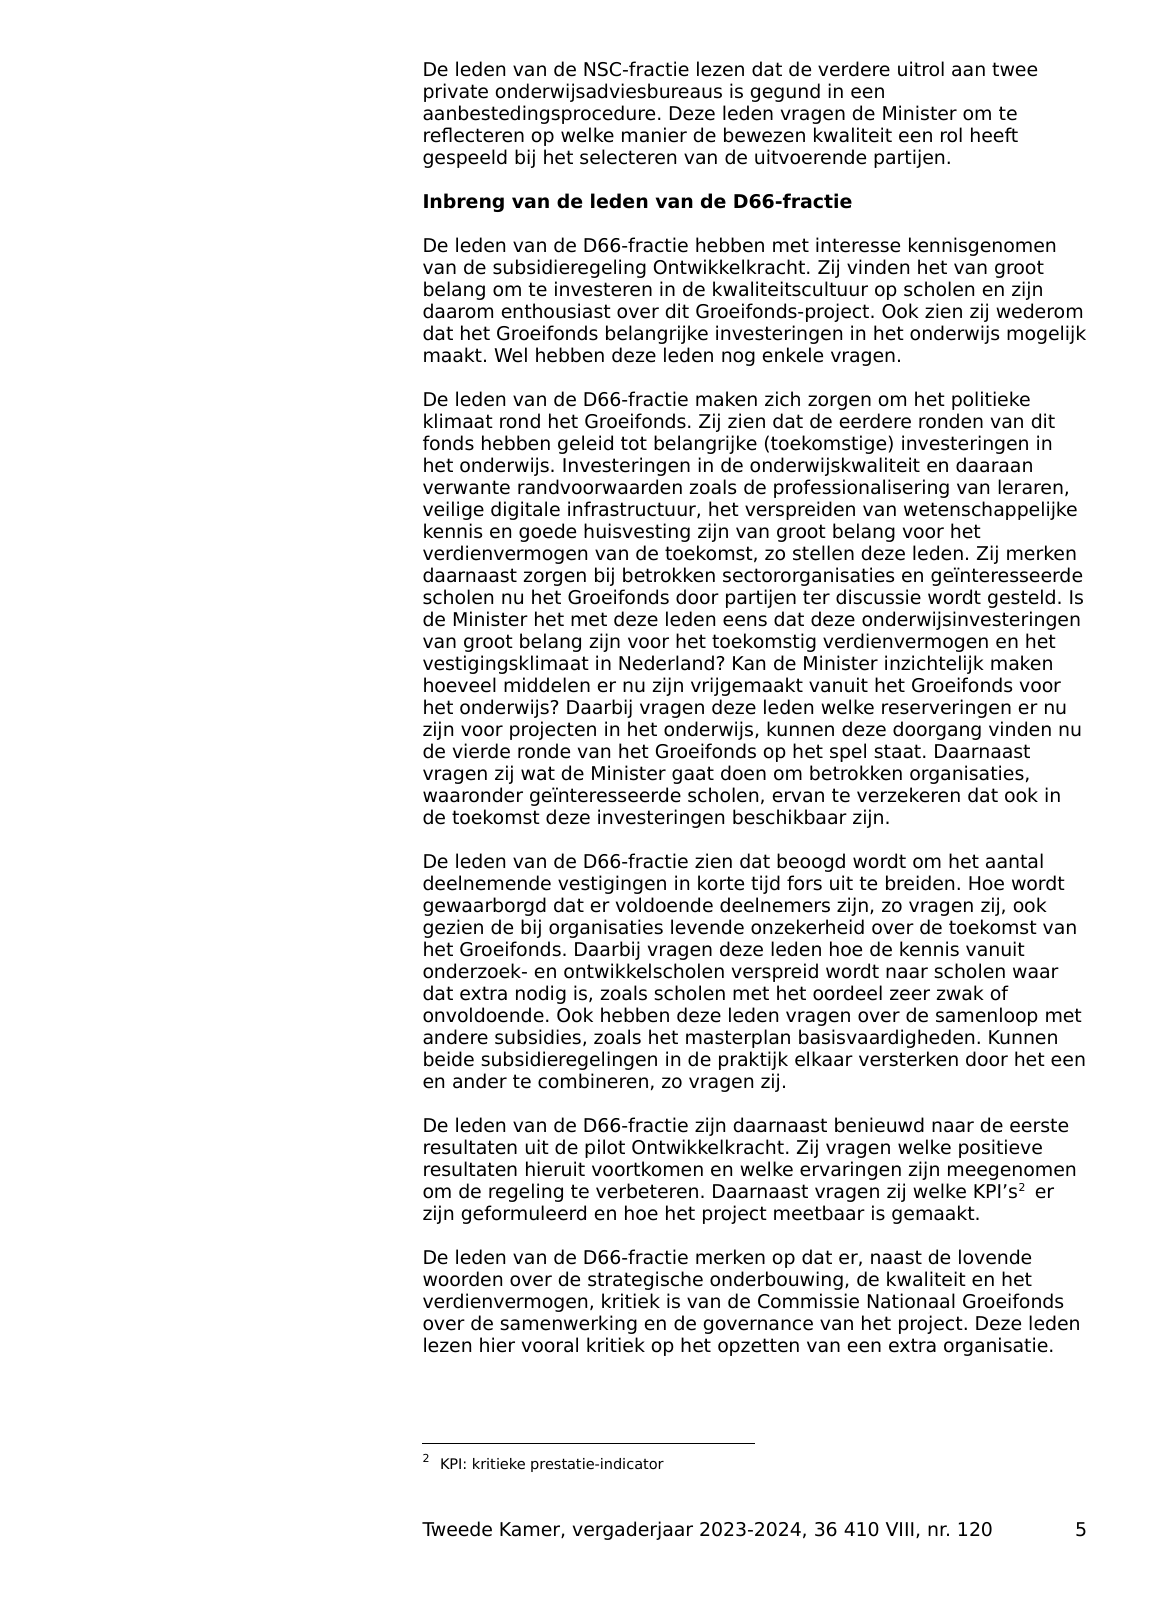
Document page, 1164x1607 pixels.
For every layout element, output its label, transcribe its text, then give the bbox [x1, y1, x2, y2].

text De leden van de D66-fractie merken op dat er, naast de lovende woorden over de strategische onderbouwing, de kwaliteit en het verdienvermogen, kritiek is van de Commissie Nationaal Groeifonds over de samenwerking en de governance van het project. Deze leden lezen hier vooral kritiek op het opzetten van een extra organisatie. [422, 1247, 1087, 1357]
subtitle Inbreng van de leden van de D66-fractie [422, 191, 1087, 213]
text De leden van de D66-fractie maken zich zorgen om het politieke klimaat rond het Groeifonds. Zij zien dat de eerdere ronden van dit fonds hebben geleid tot belangrijke (toekomstige) investeringen in het onderwijs. Investeringen in de onderwijskwaliteit en daaraan verwante randvoorwaarden zoals de professionalisering van leraren, veilige digitale infrastructuur, het verspreiden van wetenschappelijke kennis en goede huisvesting zijn van groot belang voor het verdienvermogen van de toekomst, zo stellen deze leden. Zij merken daarnaast zorgen bij betrokken sectororganisaties en geïnteresseerde scholen nu het Groeifonds door partijen ter discussie wordt gesteld. Is de Minister het met deze leden eens dat deze onderwijsinvesteringen van groot belang zijn voor het toekomstig verdienvermogen en het vestigingsklimaat in Nederland? Kan de Minister inzichtelijk maken hoeveel middelen er nu zijn vrijgemaakt vanuit het Groeifonds voor het onderwijs? Daarbij vragen deze leden welke reserveringen er nu zijn voor projecten in het onderwijs, kunnen deze doorgang vinden nu de vierde ronde van het Groeifonds op het spel staat. Daarnaast vragen zij wat de Minister gaat doen om betrokken organisaties, waaronder geïnteresseerde scholen, ervan te verzekeren dat ook in de toekomst deze investeringen beschikbaar zijn. [422, 389, 1087, 829]
text KPI: kritieke prestatie-indicator [422, 1452, 1087, 1474]
text De leden van de D66-fractie zien dat beoogd wordt om het aantal deelnemende vestigingen in korte tijd fors uit te breiden. Hoe wordt gewaarborgd dat er voldoende deelnemers zijn, zo vragen zij, ook gezien de bij organisaties levende onzekerheid over de toekomst van het Groeifonds. Daarbij vragen deze leden hoe de kennis vanuit onderzoek- en ontwikkelscholen verspreid wordt naar scholen waar dat extra nodig is, zoals scholen met het oordeel zeer zwak of onvoldoende. Ook hebben deze leden vragen over de samenloop met andere subsidies, zoals het masterplan basisvaardigheden. Kunnen beide subsidieregelingen in de praktijk elkaar versterken door het een en ander te combineren, zo vragen zij. [422, 851, 1087, 1093]
text De leden van de D66-fractie hebben met interesse kennisgenomen van de subsidieregeling Ontwikkelkracht. Zij vinden het van groot belang om te investeren in de kwaliteitscultuur op scholen en zijn daarom enthousiast over dit Groeifonds-project. Ook zien zij wederom dat het Groeifonds belangrijke investeringen in het onderwijs mogelijk maakt. Wel hebben deze leden nog enkele vragen. [422, 235, 1087, 367]
text De leden van de NSC-fractie lezen dat de verdere uitrol aan twee private onderwijsadviesbureaus is gegund in een aanbestedingsprocedure. Deze leden vragen de Minister om te reflecteren op welke manier de bewezen kwaliteit een rol heeft gespeeld bij het selecteren van de uitvoerende partijen. [422, 59, 1087, 169]
text De leden van de D66-fractie zijn daarnaast benieuwd naar de eerste resultaten uit de pilot Ontwikkelkracht. Zij vragen welke positieve resultaten hieruit voortkomen en welke ervaringen zijn meegenomen om de regeling te verbeteren. Daarnaast vragen zij welke KPI’s er zijn geformuleerd en hoe het project meetbaar is gemaakt. [422, 1115, 1087, 1225]
